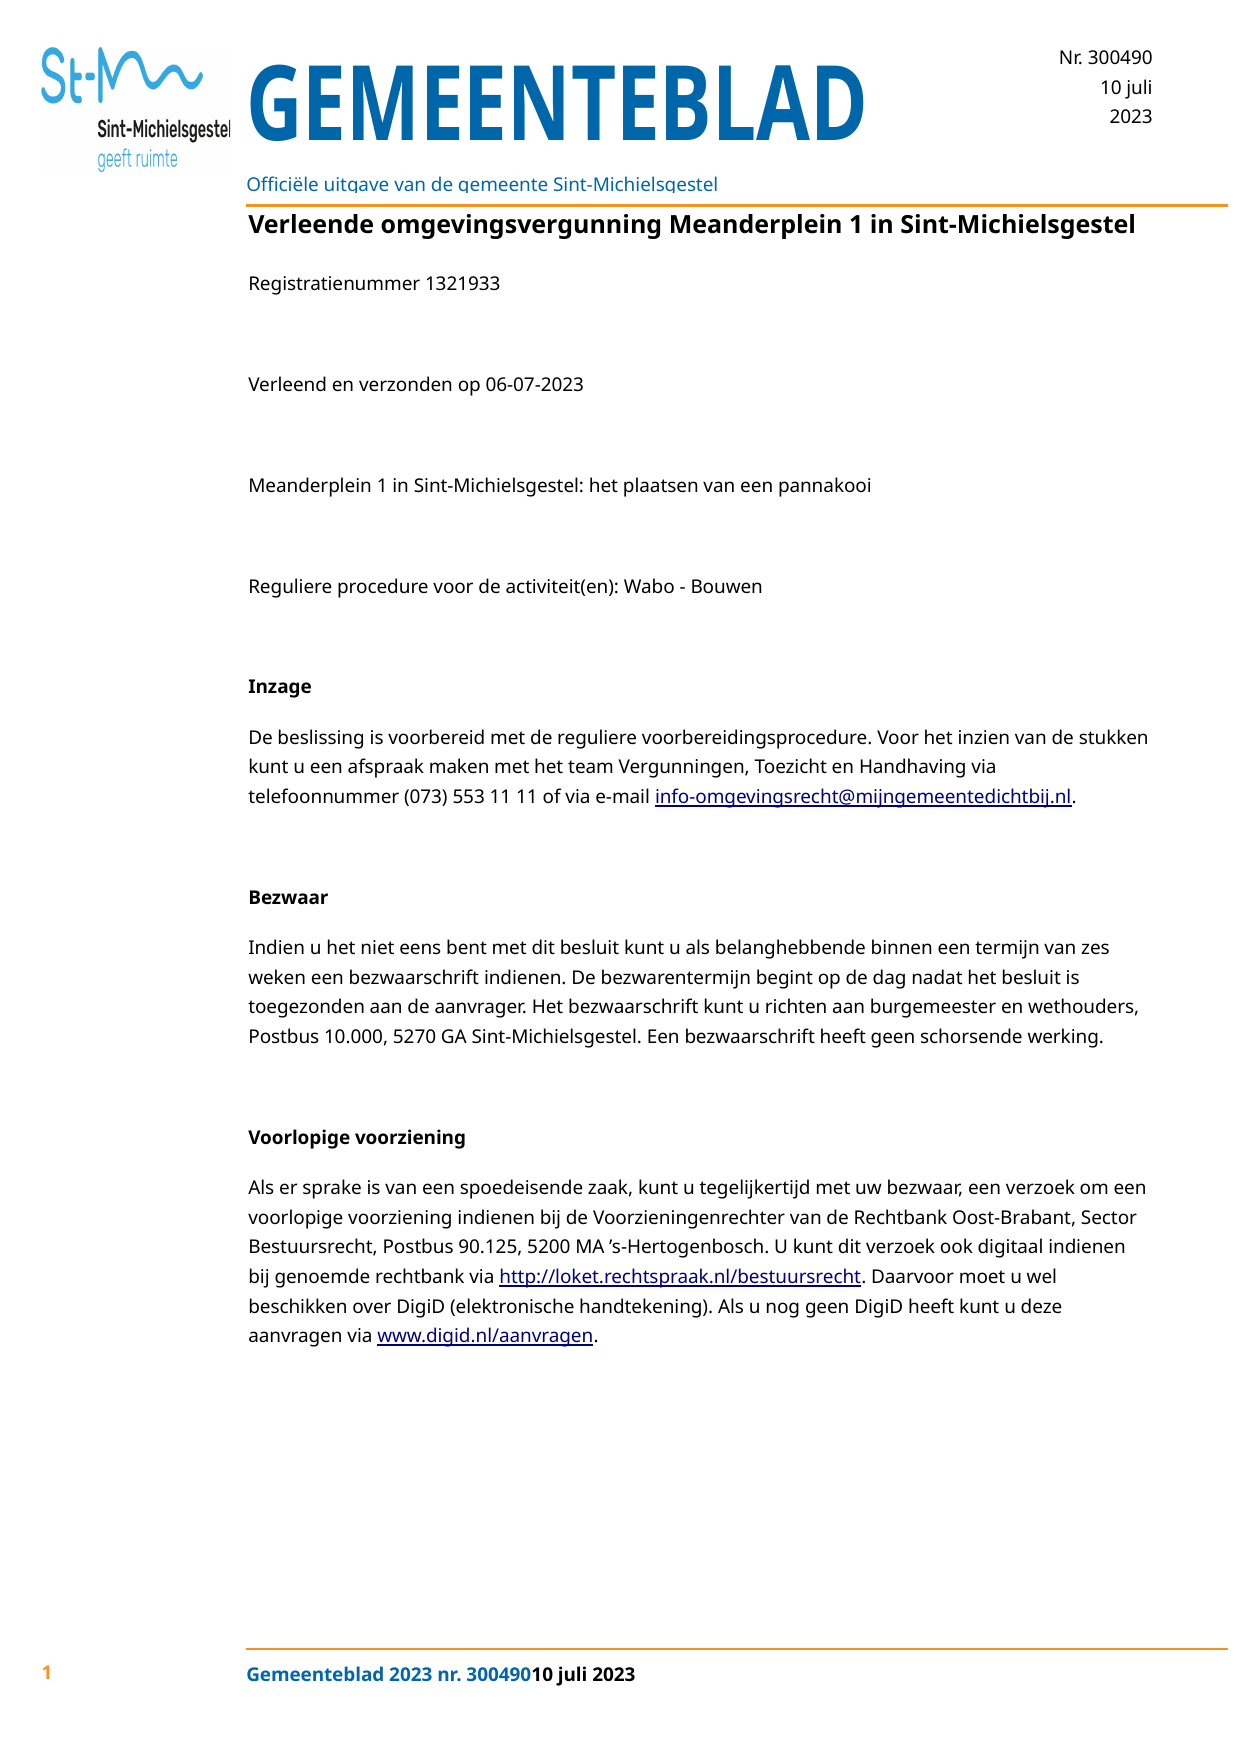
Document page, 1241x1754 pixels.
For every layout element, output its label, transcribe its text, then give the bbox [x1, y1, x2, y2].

text De beslissing is voorbereid met de reguliere voorbereidingsprocedure. Voor het inzien van de stukken kunt u een afspraak maken met het team Vergunningen, Toezicht en Handhaving via telefoonnummer (073) 553 11 11 of via e-mail info-omgevingsrecht@mijngemeentedichtbij.nl. [248, 724, 1152, 809]
text Verleende omgevingsvergunning Meanderplein 1 in Sint-Michielsgestel [248, 207, 1152, 241]
picture [41, 47, 231, 172]
text Inzage [248, 674, 1152, 699]
text Verleend en verzonden op 06-07-2023 [248, 371, 1152, 397]
text Indien u het niet eens bent met dit besluit kunt u als belanghebbende binnen een termijn van zes weken een bezwaarschrift indienen. De bezwarentermijn begint op de dag nadat het besluit is toegezonden aan de aanvrager. Het bezwaarschrift kunt u richten aan burgemeester en wethouders, Postbus 10.000, 5270 GA Sint-Michielsgestel. Een bezwaarschrift heeft geen schorsende werking. [248, 934, 1152, 1049]
text Reguliere procedure voor de activiteit(en): Wabo - Bouwen [248, 573, 1152, 598]
text Als er sprake is van een spoedeisende zaak, kunt u tegelijkertijd met uw bezwaar, een verzoek om een voorlopige voorziening indienen bij de Voorzieningenrechter van de Rechtbank Oost-Brabant, Sector Bestuursrecht, Postbus 90.125, 5200 MA ’s-Hertogenbosch. U kunt dit verzoek ook digitaal indienen bij genoemde rechtbank via http://loket.rechtspraak.nl/bestuursrecht. Daarvoor moet u wel beschikken over DigiD (elektronische handtekening). Als u nog geen DigiD heeft kunt u deze aanvragen via www.digid.nl/aanvragen. [248, 1174, 1152, 1348]
text Bezwaar [248, 884, 1152, 910]
text Voorlopige voorziening [248, 1124, 1152, 1150]
text Meanderplein 1 in Sint-Michielsgestel: het plaatsen van een pannakooi [248, 472, 1152, 498]
text Registratienummer 1321933 [248, 270, 1152, 296]
